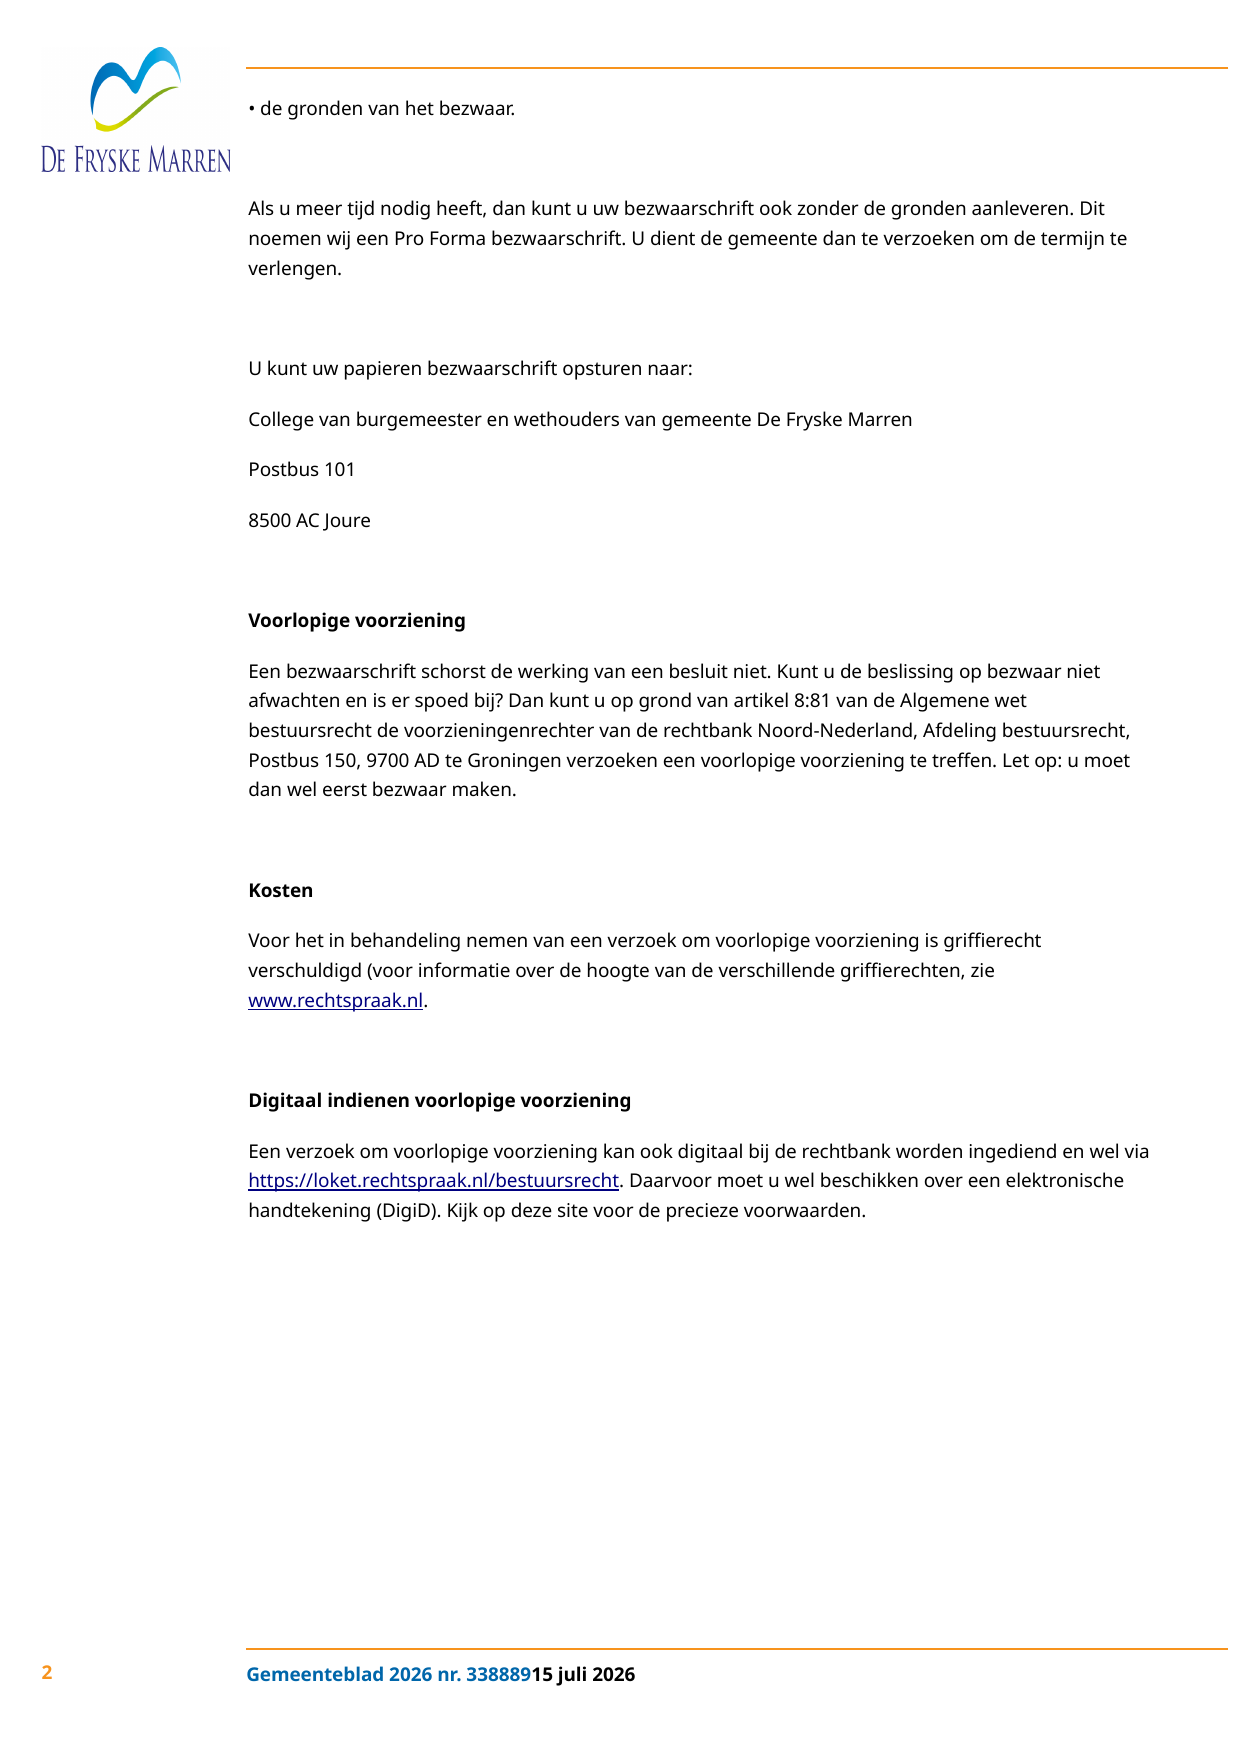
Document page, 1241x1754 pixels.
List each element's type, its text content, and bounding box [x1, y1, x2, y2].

text Een bezwaarschrift schorst de werking van een besluit niet. Kunt u de beslissing op bezwaar niet afwachten en is er spoed bij? Dan kunt u op grond van artikel 8:81 van de Algemene wet bestuursrecht de voorzieningenrechter van de rechtbank Noord-Nederland, Afdeling bestuursrecht, Postbus 150, 9700 AD te Groningen verzoeken een voorlopige voorziening te treffen. Let op: u moet dan wel eerst bezwaar maken. [248, 658, 1152, 802]
text Een verzoek om voorlopige voorziening kan ook digitaal bij de rechtbank worden ingediend en wel via https://loket.rechtspraak.nl/bestuursrecht. Daarvoor moet u wel beschikken over een elektronische handtekening (DigiD). Kijk op deze site voor de precieze voorwaarden. [248, 1138, 1152, 1223]
text Voorlopige voorziening [248, 608, 1152, 633]
text College van burgemeester en wethouders van gemeente De Fryske Marren [248, 406, 1152, 432]
text Kosten [248, 877, 1152, 903]
picture [41, 47, 231, 172]
text Als u meer tijd nodig heeft, dan kunt u uw bezwaarschrift ook zonder de gronden aanleveren. Dit noemen wij een Pro Forma bezwaarschrift. U dient de gemeente dan te verzoeken om de termijn te verlengen. [248, 196, 1152, 281]
text • de gronden van het bezwaar. [248, 95, 1152, 121]
text Digitaal indienen voorlopige voorziening [248, 1088, 1152, 1113]
text U kunt uw papieren bezwaarschrift opsturen naar: [248, 356, 1152, 381]
text Postbus 101 [248, 456, 1152, 482]
text Voor het in behandeling nemen van een verzoek om voorlopige voorziening is griffierecht verschuldigd (voor informatie over de hoogte van de verschillende griffierechten, zie www.rechtspraak.nl. [248, 928, 1152, 1013]
text 8500 AC Joure [248, 507, 1152, 533]
